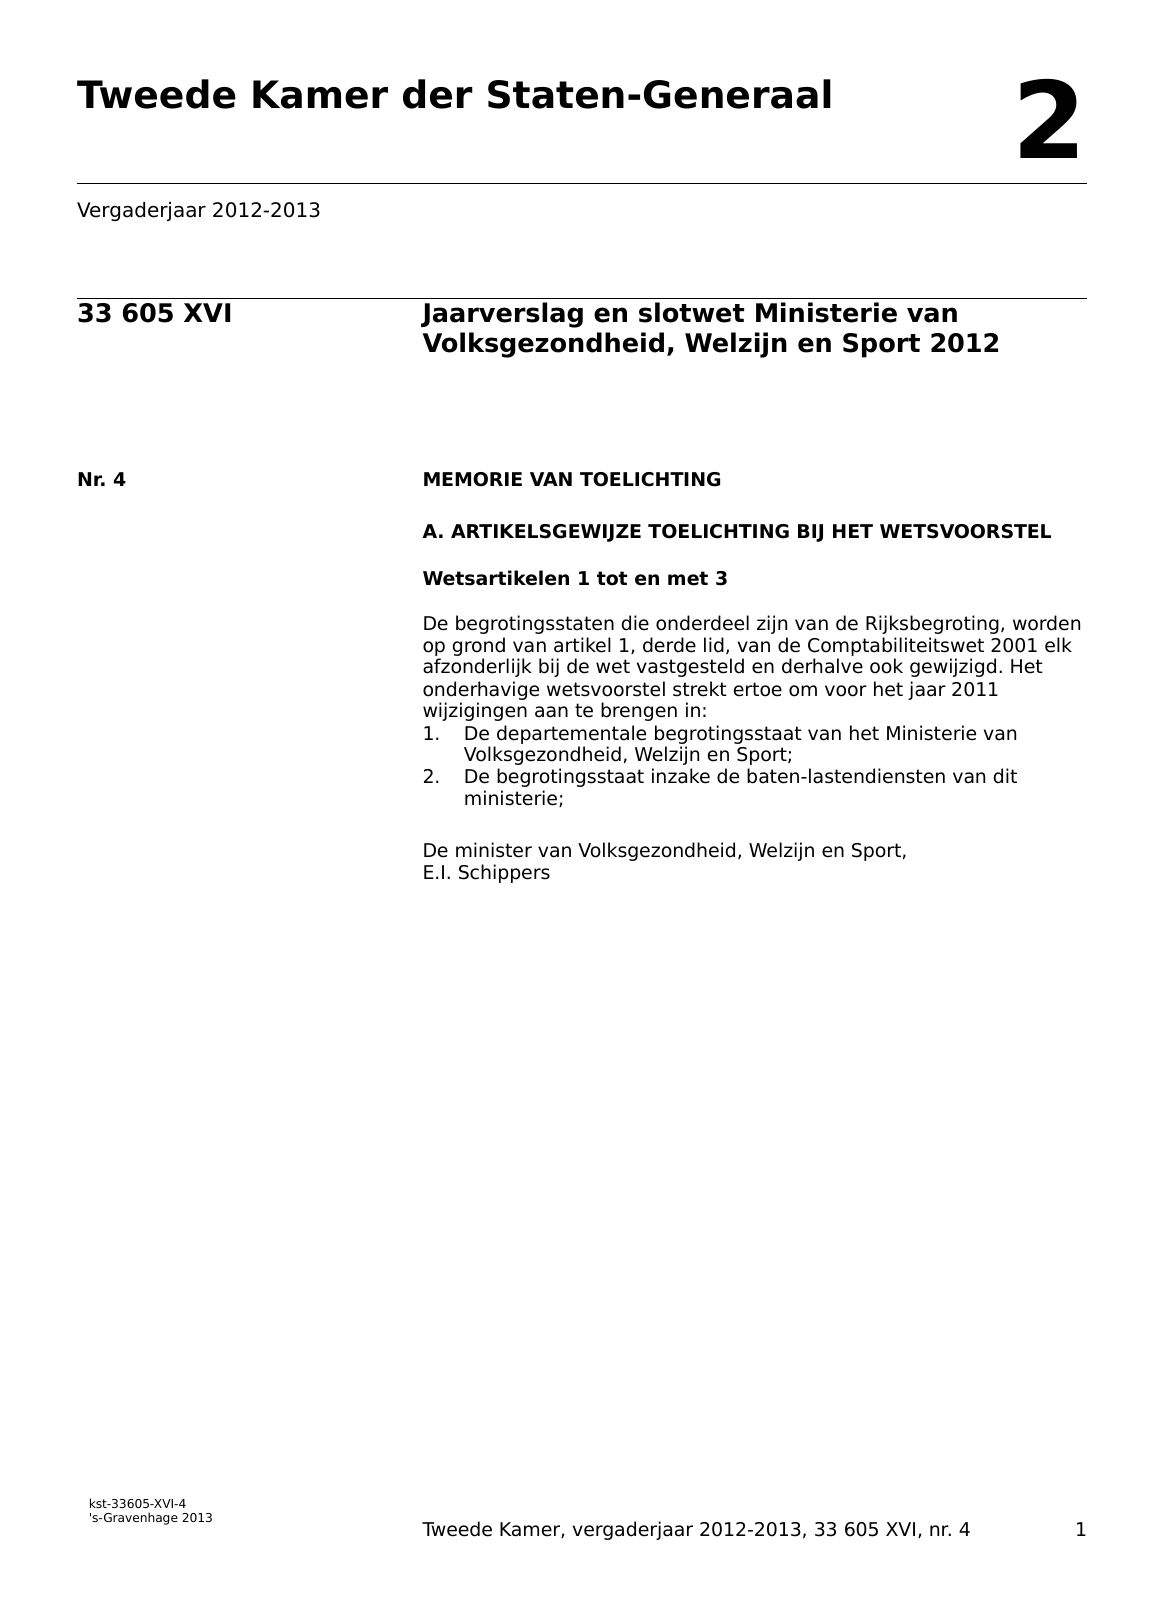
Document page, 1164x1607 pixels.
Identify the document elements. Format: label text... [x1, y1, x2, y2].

text kst-33605-XVI-4 [88, 1497, 323, 1511]
text De minister van Volksgezondheid, Welzijn en Sport, E.I. Schippers [422, 840, 1087, 884]
subtitle A. ARTIKELSGEWIJZE TOELICHTING BIJ HET WETSVOORSTEL [422, 521, 1087, 543]
text 2. De begrotingsstaat inzake de baten-lastendiensten van dit ministerie; [422, 766, 1087, 810]
text 's-Gravenhage 2013 [88, 1511, 323, 1525]
text 1. De departementale begrotingsstaat van het Ministerie van Volksgezondheid, Welzijn en Sport; [422, 722, 1087, 766]
table_cell Vergaderjaar 2012-2013 [77, 184, 1087, 298]
subtitle Wetsartikelen 1 tot en met 3 [422, 568, 1087, 590]
table_header Tweede Kamer der Staten-Generaal [77, 59, 886, 183]
table_header 2 [886, 59, 1087, 183]
subtitle Nr. 4 MEMORIE VAN TOELICHTING [77, 469, 1087, 491]
subtitle 33 605 XVI Jaarverslag en slotwet Ministerie van Volksgezondheid, Welzijn en Sport 2012 [77, 299, 1087, 358]
text De begrotingsstaten die onderdeel zijn van de Rijksbegroting, worden op grond van artikel 1, derde lid, van de Comptabiliteitswet 2001 elk afzonderlijk bij de wet vastgesteld en derhalve ook gewijzigd. Het onderhavige wetsvoorstel strekt ertoe om voor het jaar 2011 wijzigingen aan te brengen in: [422, 612, 1087, 722]
